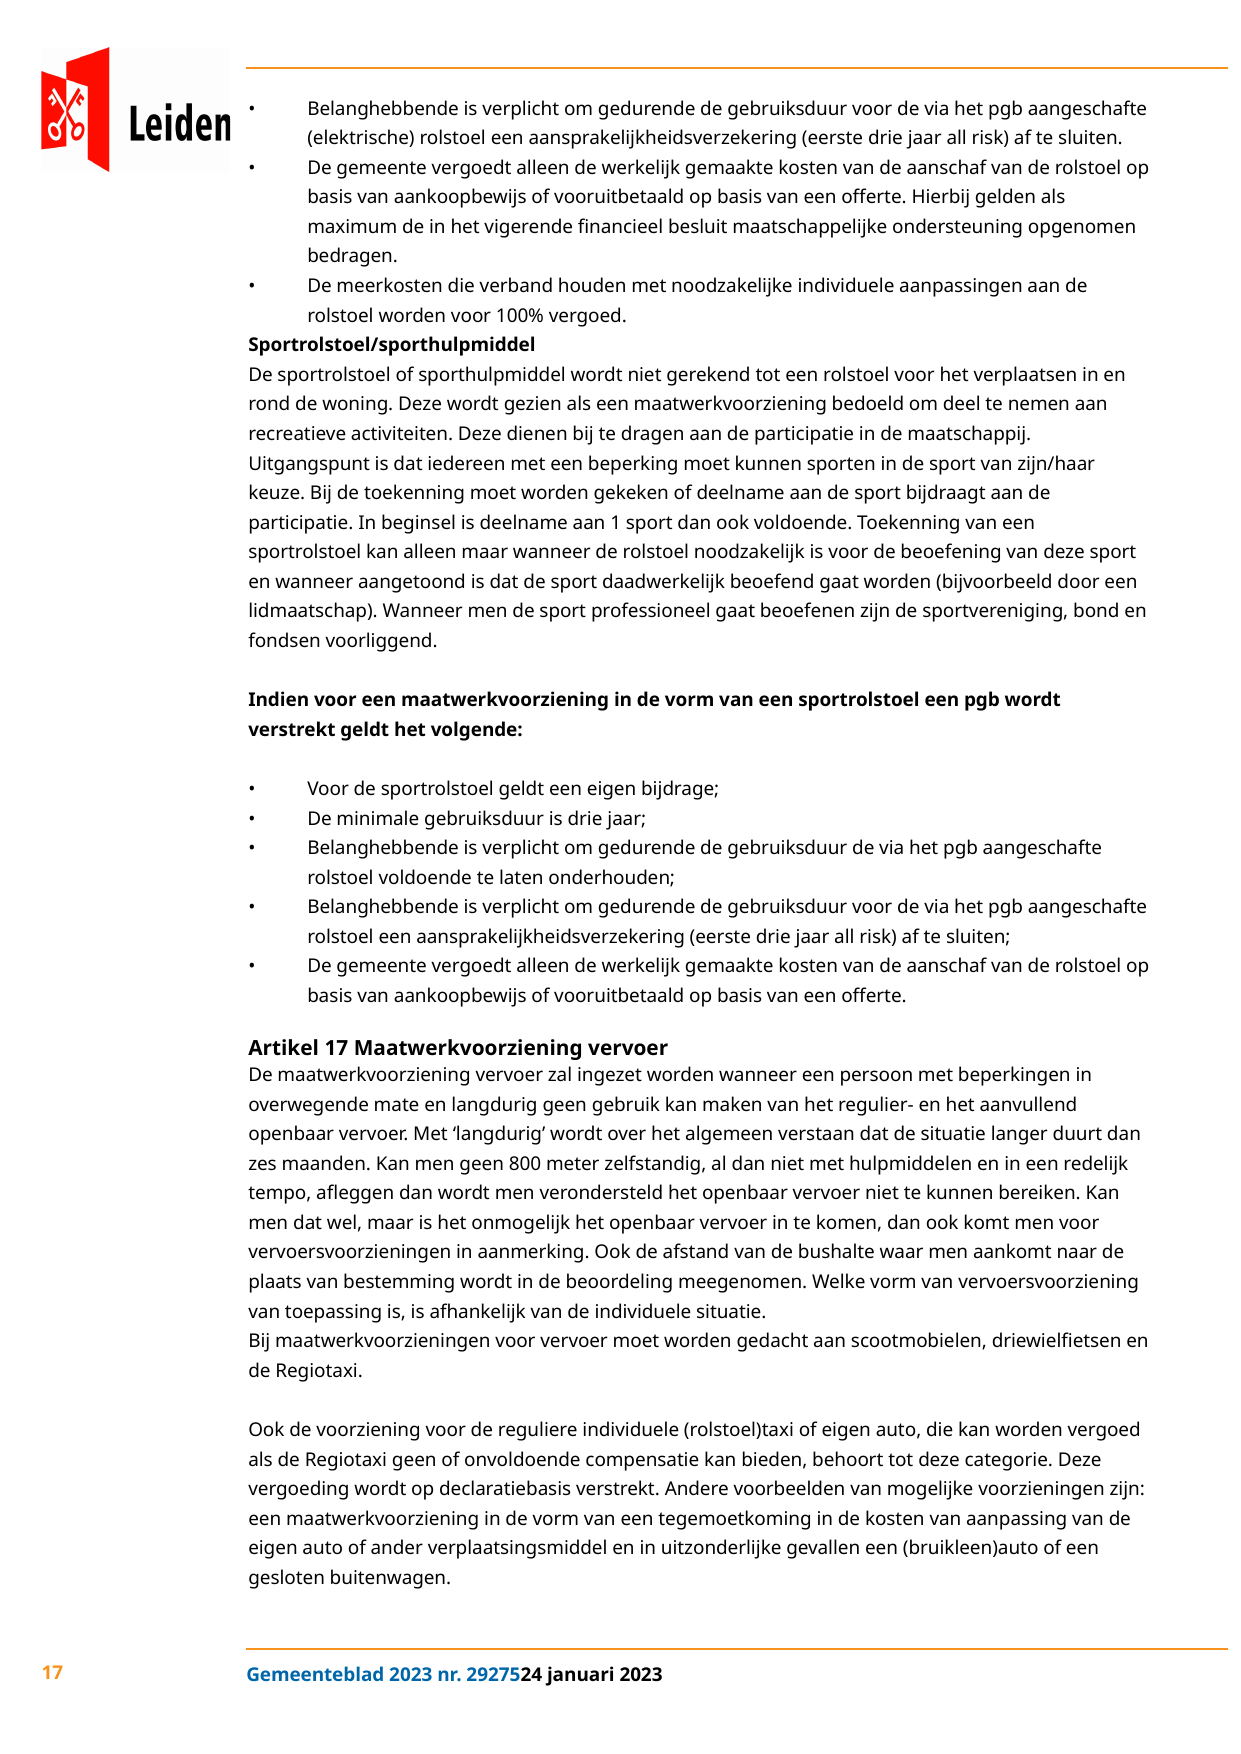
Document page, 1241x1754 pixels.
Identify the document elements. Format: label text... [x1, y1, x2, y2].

list De minimale gebruiksduur is drie jaar; [248, 805, 1152, 831]
list Belanghebbende is verplicht om gedurende de gebruiksduur voor de via het pgb aangeschafte rolstoel een aansprakelijkheidsverzekering (eerste drie jaar all risk) af te sluiten; [248, 893, 1152, 949]
text een maatwerkvoorziening in de vorm van een tegemoetkoming in de kosten van aanpassing van de eigen auto of ander verplaatsingsmiddel en in uitzonderlijke gevallen een (bruikleen)auto of een gesloten buitenwagen. [248, 1505, 1152, 1590]
text Ook de voorziening voor de reguliere individuele (rolstoel)taxi of eigen auto, die kan worden vergoed als de Regiotaxi geen of onvoldoende compensatie kan bieden, behoort tot deze categorie. Deze vergoeding wordt op declaratiebasis verstrekt. Andere voorbeelden van mogelijke voorzieningen zijn: [248, 1416, 1152, 1501]
text De sportrolstoel of sporthulpmiddel wordt niet gerekend tot een rolstoel voor het verplaatsen in en rond de woning. Deze wordt gezien als een maatwerkvoorziening bedoeld om deel te nemen aan recreatieve activiteiten. Deze dienen bij te dragen aan de participatie in de maatschappij. Uitgangspunt is dat iedereen met een beperking moet kunnen sporten in de sport van zijn/haar keuze. Bij de toekenning moet worden gekeken of deelname aan de sport bijdraagt aan de participatie. In beginsel is deelname aan 1 sport dan ook voldoende. Toekenning van een sportrolstoel kan alleen maar wanneer de rolstoel noodzakelijk is voor de beoefening van deze sport en wanneer aangetoond is dat de sport daadwerkelijk beoefend gaat worden (bijvoorbeeld door een lidmaatschap). Wanneer men de sport professioneel gaat beoefenen zijn de sportvereniging, bond en fondsen voorliggend. [248, 361, 1152, 653]
list Belanghebbende is verplicht om gedurende de gebruiksduur de via het pgb aangeschafte rolstoel voldoende te laten onderhouden; [248, 834, 1152, 890]
text Indien voor een maatwerkvoorziening in de vorm van een sportrolstoel een pgb wordt verstrekt geldt het volgende: [248, 686, 1152, 742]
picture [41, 47, 231, 172]
list Belanghebbende is verplicht om gedurende de gebruiksduur voor de via het pgb aangeschafte (elektrische) rolstoel een aansprakelijkheidsverzekering (eerste drie jaar all risk) af te sluiten. [248, 95, 1152, 150]
list De gemeente vergoedt alleen de werkelijk gemaakte kosten van de aanschaf van de rolstoel op basis van aankoopbewijs of vooruitbetaald op basis van een offerte. Hierbij gelden als maximum de in het vigerende financieel besluit maatschappelijke ondersteuning opgenomen bedragen. [248, 154, 1152, 268]
text Bij maatwerkvoorzieningen voor vervoer moet worden gedacht aan scootmobielen, driewielfietsen en de Regiotaxi. [248, 1327, 1152, 1383]
text De maatwerkvoorziening vervoer zal ingezet worden wanneer een persoon met beperkingen in overwegende mate en langdurig geen gebruik kan maken van het regulier- en het aanvullend openbaar vervoer. Met ‘langdurig’ wordt over het algemeen verstaan dat de situatie langer duurt dan zes maanden. Kan men geen 800 meter zelfstandig, al dan niet met hulpmiddelen en in een redelijk tempo, afleggen dan wordt men verondersteld het openbaar vervoer niet te kunnen bereiken. Kan men dat wel, maar is het onmogelijk het openbaar vervoer in te komen, dan ook komt men voor vervoersvoorzieningen in aanmerking. Ook de afstand van de bushalte waar men aankomt naar de plaats van bestemming wordt in de beoordeling meegenomen. Welke vorm van vervoersvoorziening van toepassing is, is afhankelijk van de individuele situatie. [248, 1061, 1152, 1323]
list De gemeente vergoedt alleen de werkelijk gemaakte kosten van de aanschaf van de rolstoel op basis van aankoopbewijs of vooruitbetaald op basis van een offerte. [248, 953, 1152, 1008]
text Artikel 17 Maatwerkvoorziening vervoer [248, 1033, 1152, 1061]
list De meerkosten die verband houden met noodzakelijke individuele aanpassingen aan de rolstoel worden voor 100% vergoed. [248, 272, 1152, 328]
list Voor de sportrolstoel geldt een eigen bijdrage; [248, 775, 1152, 801]
text Sportrolstoel/sporthulpmiddel [248, 331, 1152, 357]
